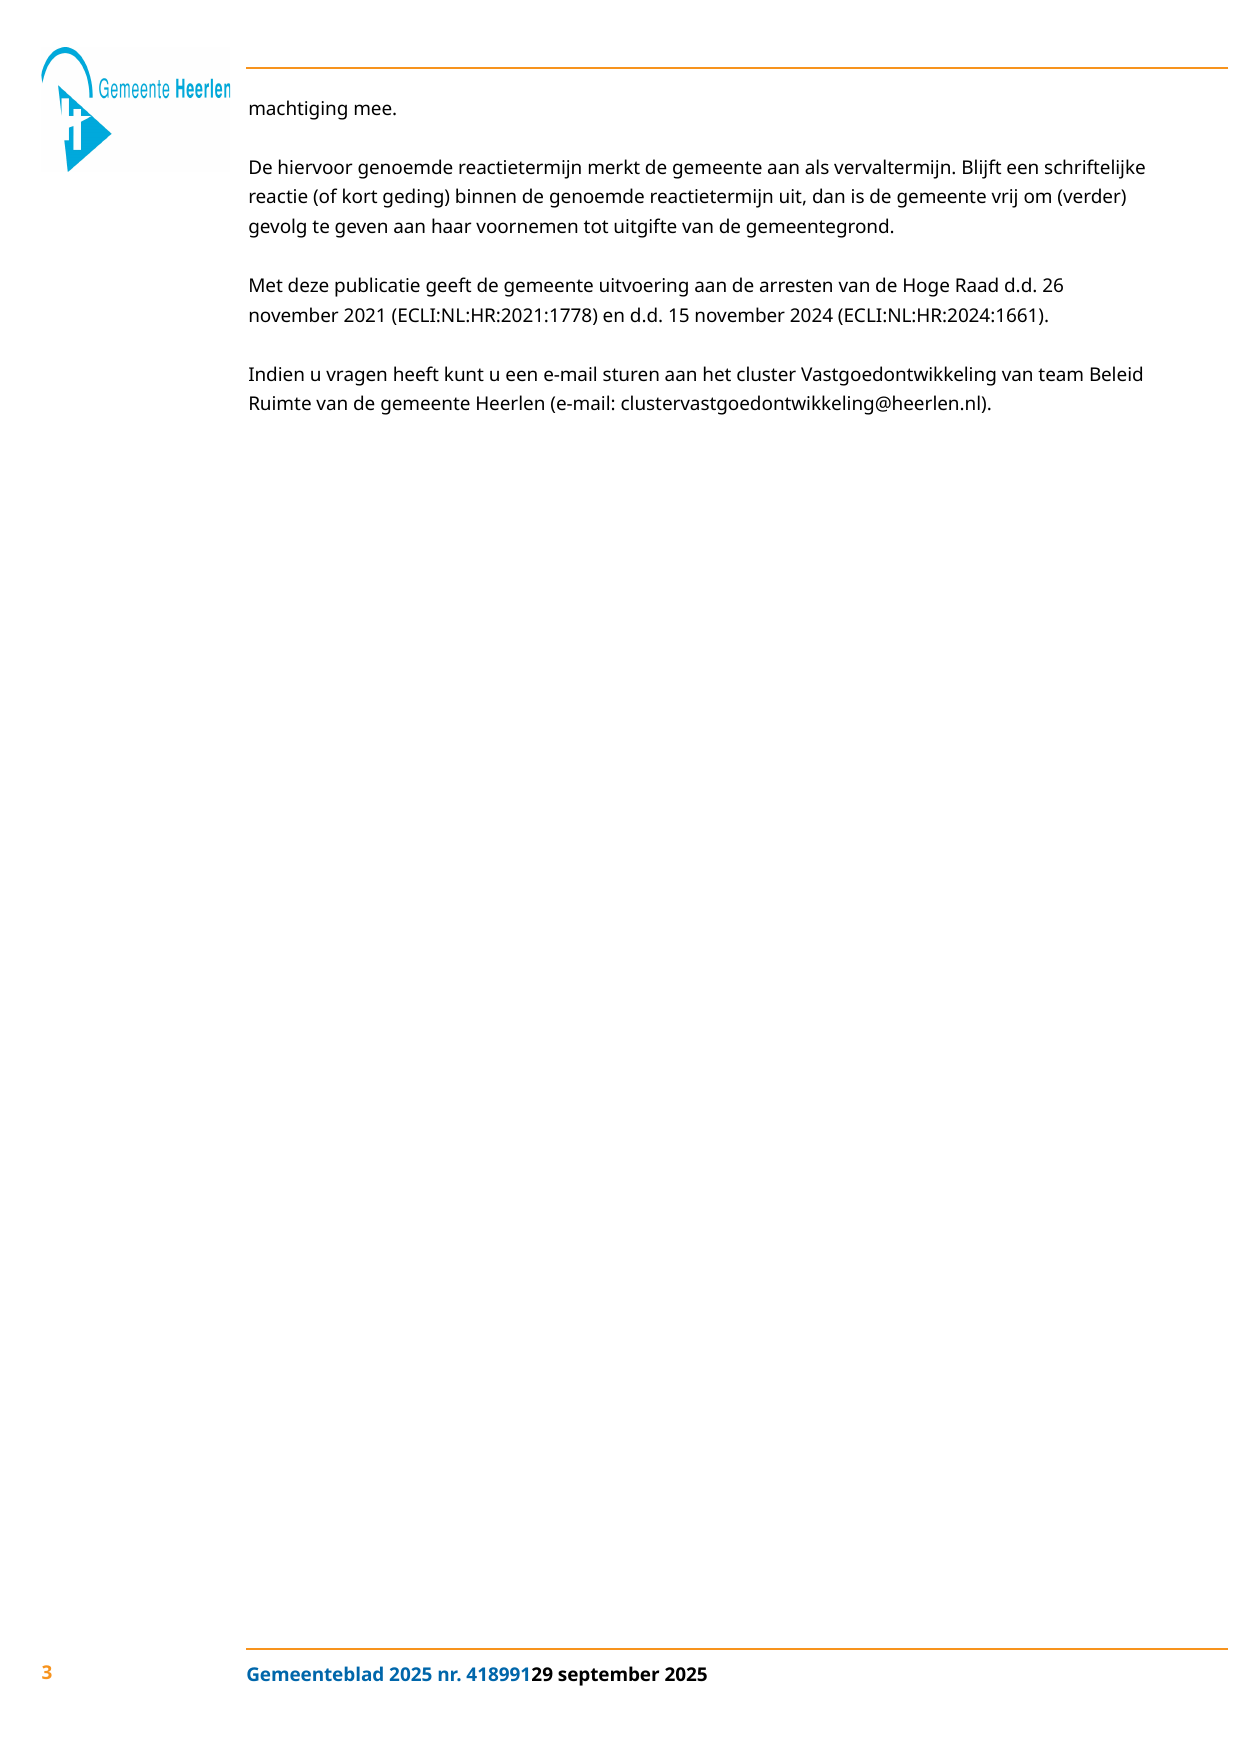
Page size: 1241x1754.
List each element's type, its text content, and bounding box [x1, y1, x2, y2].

picture [41, 47, 59, 70]
text machtiging mee. [248, 95, 1152, 121]
picture [41, 47, 231, 172]
text Met deze publicatie geeft de gemeente uitvoering aan de arresten van de Hoge Raad d.d. 26 november 2021 (ECLI:NL:HR:2021:1778) en d.d. 15 november 2024 (ECLI:NL:HR:2024:1661). [248, 272, 1152, 328]
text De hiervoor genoemde reactietermijn merkt de gemeente aan als vervaltermijn. Blijft een schriftelijke reactie (of kort geding) binnen de genoemde reactietermijn uit, dan is de gemeente vrij om (verder) gevolg te geven aan haar voornemen tot uitgifte van de gemeentegrond. [248, 154, 1152, 239]
text Indien u vragen heeft kunt u een e-mail sturen aan het cluster Vastgoedontwikkeling van team Beleid Ruimte van de gemeente Heerlen (e-mail: clustervastgoedontwikkeling@heerlen.nl). [248, 361, 1152, 416]
